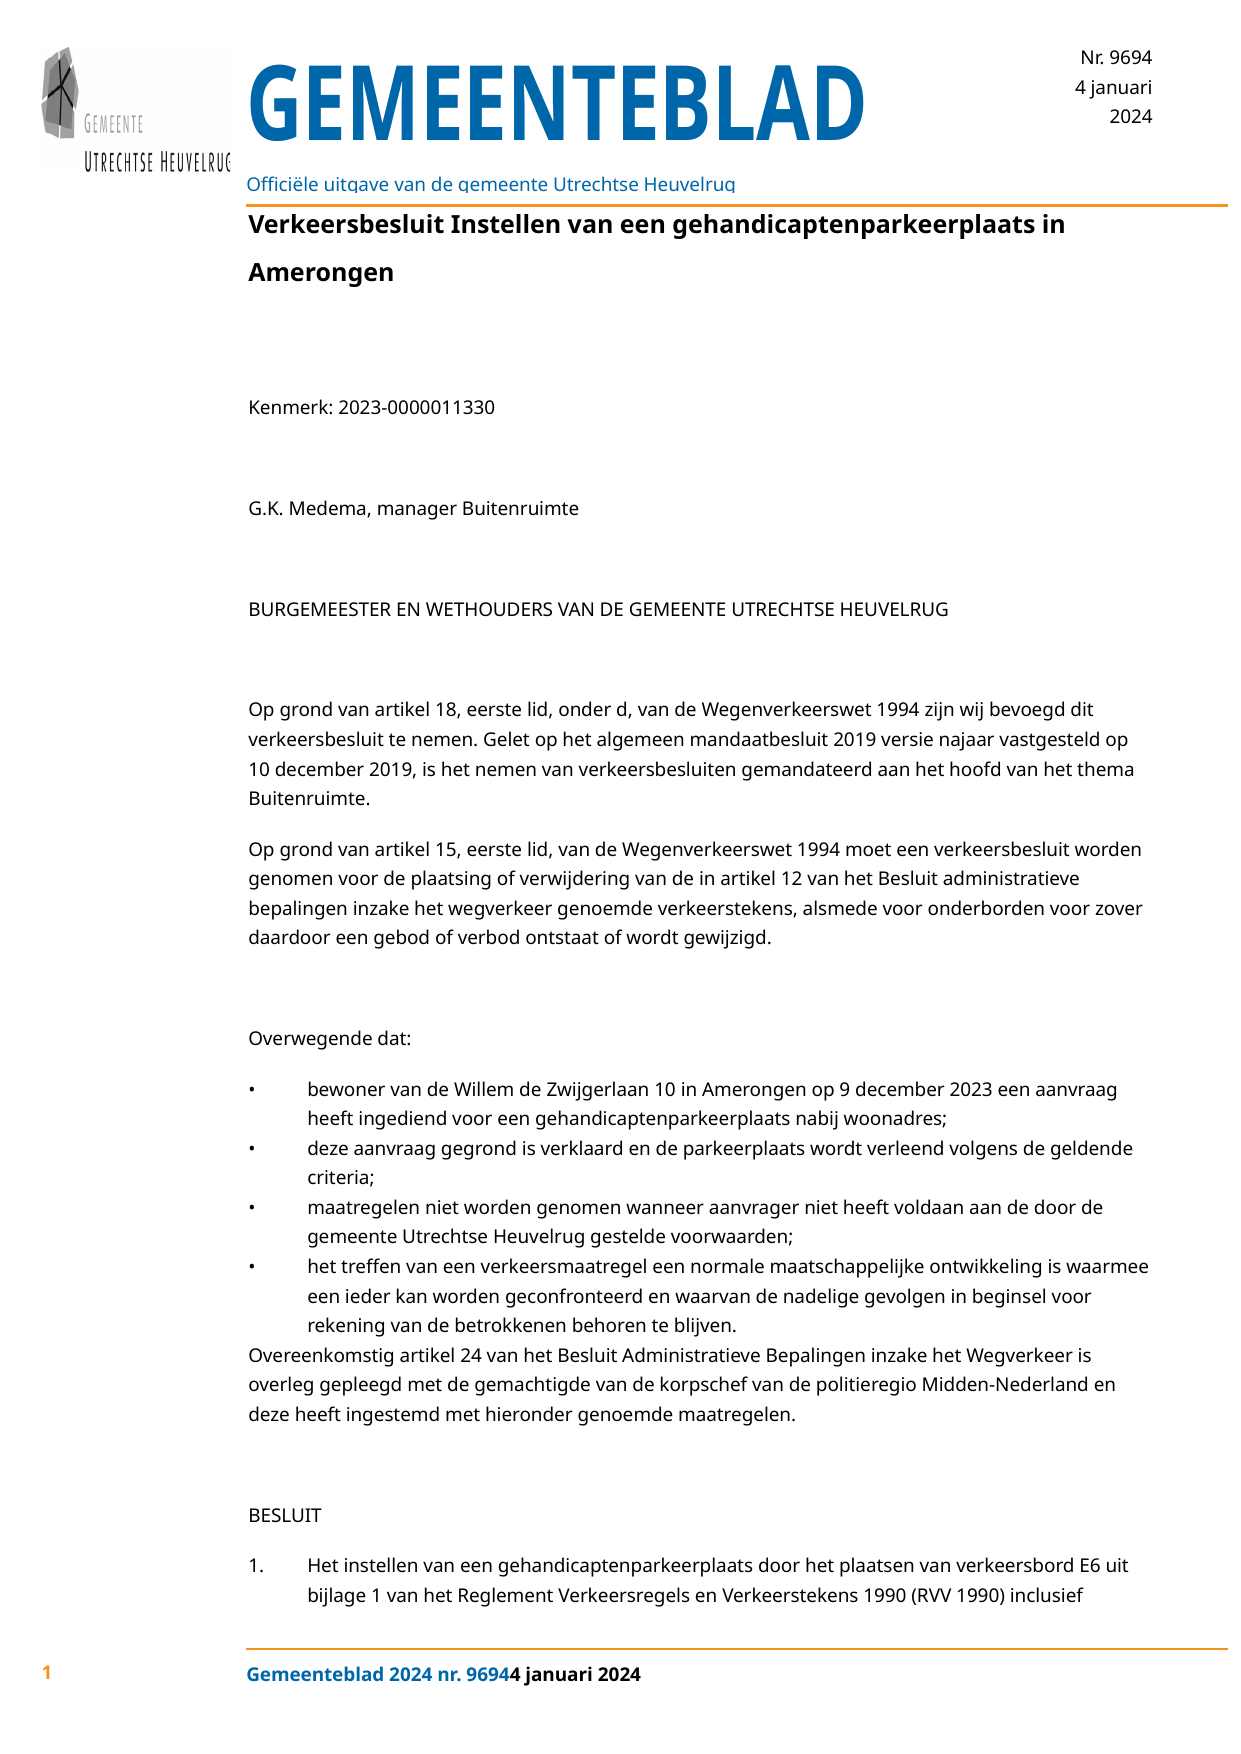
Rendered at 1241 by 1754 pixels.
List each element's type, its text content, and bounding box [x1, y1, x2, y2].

text Op grond van artikel 15, eerste lid, van de Wegenverkeerswet 1994 moet een verkeersbesluit worden genomen voor de plaatsing of verwijdering van de in artikel 12 van het Besluit administratieve bepalingen inzake het wegverkeer genoemde verkeerstekens, alsmede voor onderborden voor zover daardoor een gebod of verbod ontstaat of wordt gewijzigd. [248, 836, 1152, 950]
text Verkeersbesluit Instellen van een gehandicaptenparkeerplaats in Amerongen [248, 207, 1152, 288]
list bewoner van de Willem de Zwijgerlaan 10 in Amerongen op 9 december 2023 een aanvraag heeft ingediend voor een gehandicaptenparkeerplaats nabij woonadres; [248, 1076, 1152, 1131]
text Op grond van artikel 18, eerste lid, onder d, van de Wegenverkeerswet 1994 zijn wij bevoegd dit verkeersbesluit te nemen. Gelet op het algemeen mandaatbesluit 2019 versie najaar vastgesteld op 10 december 2019, is het nemen van verkeersbesluiten gemandateerd aan het hoofd van het thema Buitenruimte. [248, 697, 1152, 811]
text BESLUIT [248, 1502, 1152, 1528]
list deze aanvraag gegrond is verklaard en de parkeerplaats wordt verleend volgens de geldende criteria; [248, 1135, 1152, 1190]
text Kenmerk: 2023-0000011330 [248, 394, 1152, 420]
text G.K. Medema, manager Buitenruimte [248, 495, 1152, 521]
list maatregelen niet worden genomen wanneer aanvrager niet heeft voldaan aan de door de gemeente Utrechtse Heuvelrug gestelde voorwaarden; [248, 1194, 1152, 1249]
text Overwegende dat: [248, 1025, 1152, 1051]
list Het instellen van een gehandicaptenparkeerplaats door het plaatsen van verkeersbord E6 uit bijlage 1 van het Reglement Verkeersregels en Verkeerstekens 1990 (RVV 1990) inclusief [248, 1552, 1152, 1608]
picture [41, 47, 231, 172]
list het treffen van een verkeersmaatregel een normale maatschappelijke ontwikkeling is waarmee een ieder kan worden geconfronteerd en waarvan de nadelige gevolgen in beginsel voor rekening van de betrokkenen behoren te blijven. [248, 1253, 1152, 1338]
text Overeenkomstig artikel 24 van het Besluit Administratieve Bepalingen inzake het Wegverkeer is overleg gepleegd met de gemachtigde van de korpschef van de politieregio Midden-Nederland en deze heeft ingestemd met hieronder genoemde maatregelen. [248, 1342, 1152, 1427]
text BURGEMEESTER EN WETHOUDERS VAN DE GEMEENTE UTRECHTSE HEUVELRUG [248, 596, 1152, 621]
